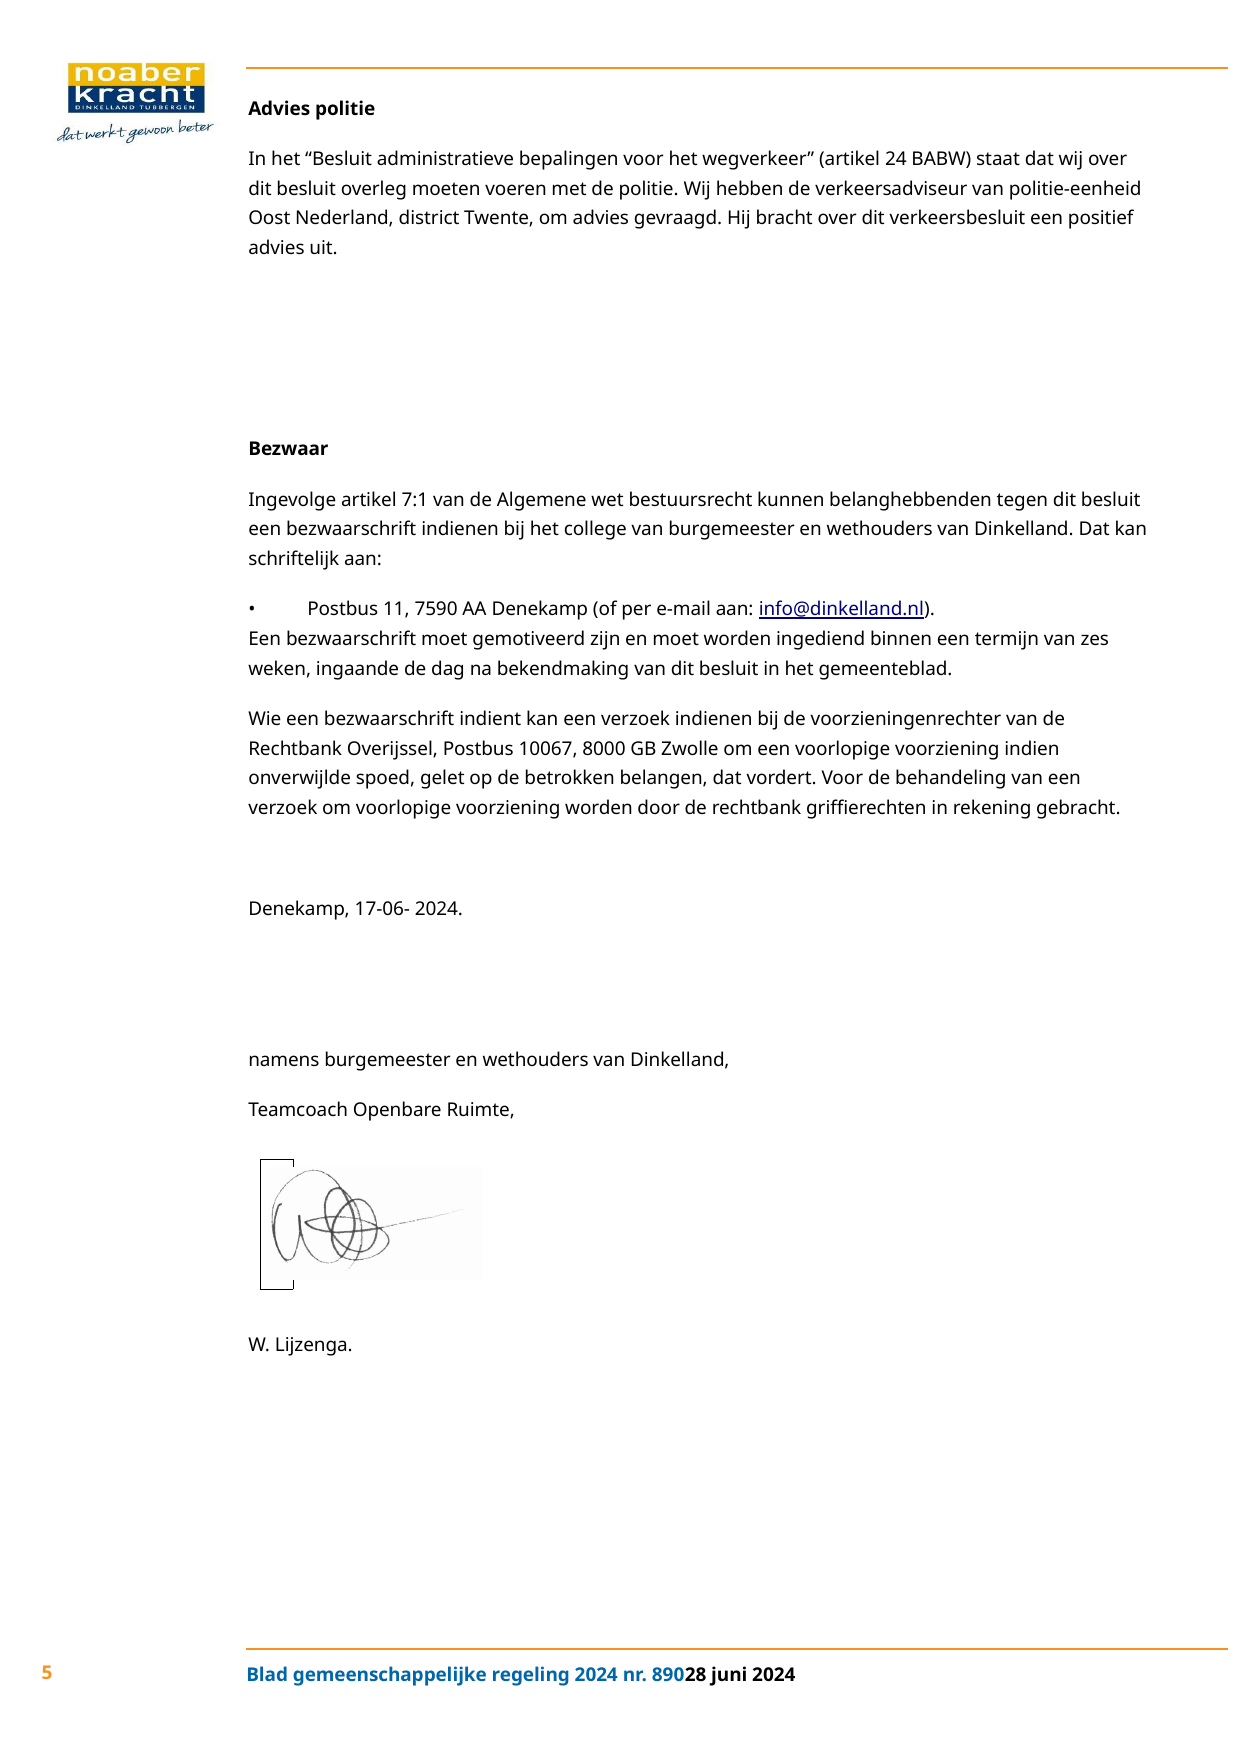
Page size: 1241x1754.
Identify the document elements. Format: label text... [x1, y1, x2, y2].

text Wie een bezwaarschrift indient kan een verzoek indienen bij de voorzieningenrechter van de Rechtbank Overijssel, Postbus 10067, 8000 GB Zwolle om een voorlopige voorziening indien onverwijlde spoed, gelet op de betrokken belangen, dat vordert. Voor de behandeling van een verzoek om voorlopige voorziening worden door de rechtbank griffierechten in rekening gebracht. [248, 705, 1152, 820]
text W. Lijzenga. [248, 1331, 1152, 1357]
text Denekamp, 17-06- 2024. [248, 895, 1152, 921]
text namens burgemeester en wethouders van Dinkelland, [248, 1046, 1152, 1072]
text Een bezwaarschrift moet gemotiveerd zijn en moet worden ingediend binnen een termijn van zes weken, ingaande de dag na bekendmaking van dit besluit in het gemeenteblad. [248, 625, 1152, 681]
text Advies politie [248, 95, 1152, 121]
list Postbus 11, 7590 AA Denekamp (of per e-mail aan: info@dinkelland.nl). [248, 596, 1152, 621]
text Ingevolge artikel 7:1 van de Algemene wet bestuursrecht kunnen belanghebbenden tegen dit besluit een bezwaarschrift indienen bij het college van burgemeester en wethouders van Dinkelland. Dat kan schriftelijk aan: [248, 486, 1152, 571]
picture [41, 47, 231, 172]
picture [268, 1167, 483, 1280]
text Bezwaar [248, 436, 1152, 461]
text In het “Besluit administratieve bepalingen voor het wegverkeer” (artikel 24 BABW) staat dat wij over dit besluit overleg moeten voeren met de politie. Wij hebben de verkeersadviseur van politie-eenheid Oost Nederland, district Twente, om advies gevraagd. Hij bracht over dit verkeersbesluit een positief advies uit. [248, 145, 1152, 260]
text Teamcoach Openbare Ruimte, [248, 1096, 1152, 1122]
